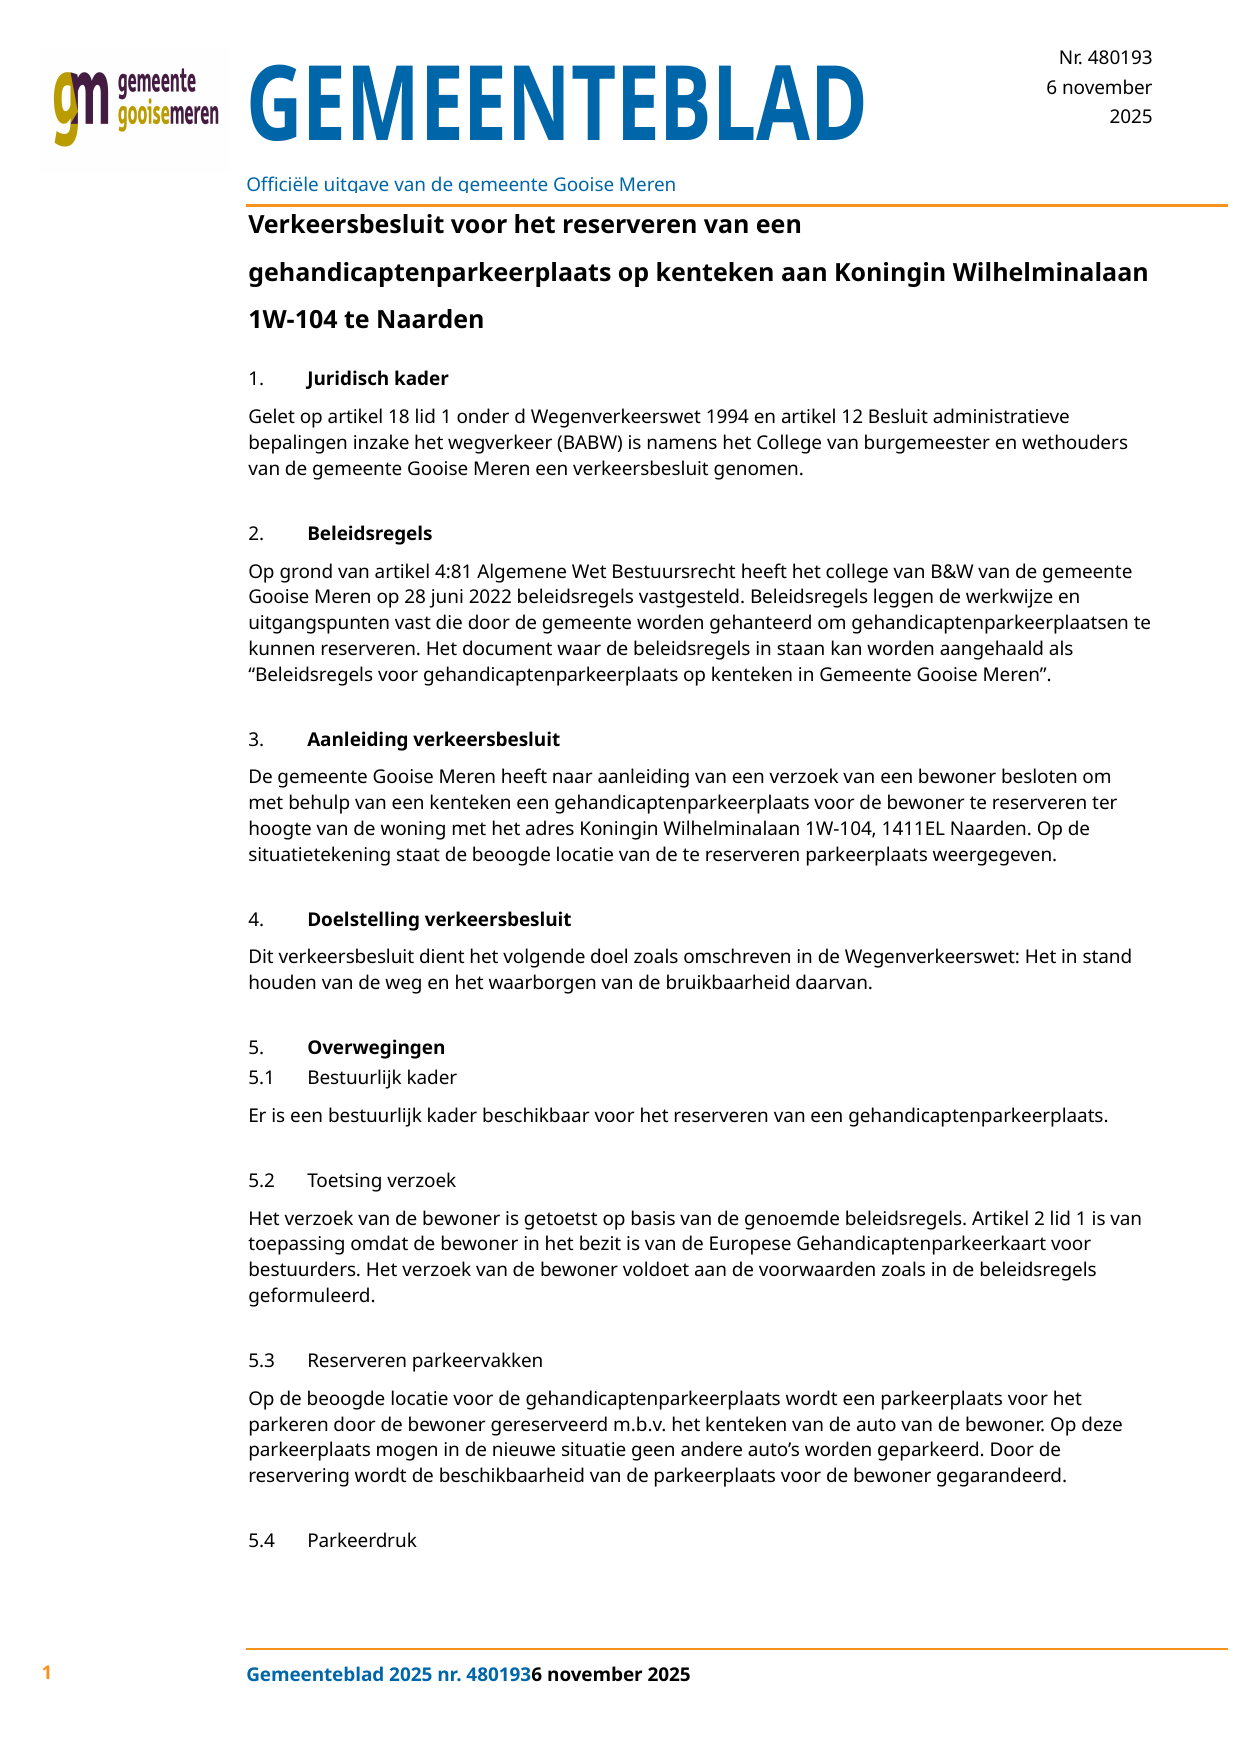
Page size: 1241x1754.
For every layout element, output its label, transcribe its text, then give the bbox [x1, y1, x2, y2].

list Aanleiding verkeersbesluit [248, 726, 1152, 751]
text Er is een bestuurlijk kader beschikbaar voor het reserveren van een gehandicaptenparkeerplaats. [248, 1102, 1152, 1128]
list Juridisch kader [248, 366, 1152, 391]
text Het verzoek van de bewoner is getoetst op basis van de genoemde beleidsregels. Artikel 2 lid 1 is van toepassing omdat de bewoner in het bezit is van de Europese Gehandicaptenparkeerkaart voor bestuurders. Het verzoek van de bewoner voldoet aan de voorwaarden zoals in de beleidsregels geformuleerd. [248, 1205, 1152, 1308]
picture [41, 47, 231, 172]
list Bestuurlijk kader [248, 1064, 1152, 1090]
text Gelet op artikel 18 lid 1 onder d Wegenverkeerswet 1994 en artikel 12 Besluit administratieve bepalingen inzake het wegverkeer (BABW) is namens het College van burgemeester en wethouders van de gemeente Gooise Meren een verkeersbesluit genomen. [248, 403, 1152, 481]
text Op grond van artikel 4:81 Algemene Wet Bestuursrecht heeft het college van B&W van de gemeente Gooise Meren op 28 juni 2022 beleidsregels vastgesteld. Beleidsregels leggen de werkwijze en uitgangspunten vast die door de gemeente worden gehanteerd om gehandicaptenparkeerplaatsen te kunnen reserveren. Het document waar de beleidsregels in staan kan worden aangehaald als “Beleidsregels voor gehandicaptenparkeerplaats op kenteken in Gemeente Gooise Meren”. [248, 558, 1152, 686]
list Parkeerdruk [248, 1527, 1152, 1553]
list Reserveren parkeervakken [248, 1347, 1152, 1373]
list Toetsing verzoek [248, 1167, 1152, 1193]
text Verkeersbesluit voor het reserveren van een gehandicaptenparkeerplaats op kenteken aan Koningin Wilhelminalaan 1W-104 te Naarden [248, 207, 1152, 336]
text De gemeente Gooise Meren heeft naar aanleiding van een verzoek van een bewoner besloten om met behulp van een kenteken een gehandicaptenparkeerplaats voor de bewoner te reserveren ter hoogte van de woning met het adres Koningin Wilhelminalaan 1W-104, 1411EL Naarden. Op de situatietekening staat de beoogde locatie van de te reserveren parkeerplaats weergegeven. [248, 764, 1152, 867]
text Dit verkeersbesluit dient het volgende doel zoals omschreven in de Wegenverkeerswet: Het in stand houden van de weg en het waarborgen van de bruikbaarheid daarvan. [248, 944, 1152, 995]
text Op de beoogde locatie voor de gehandicaptenparkeerplaats wordt een parkeerplaats voor het parkeren door de bewoner gereserveerd m.b.v. het kenteken van de auto van de bewoner. Op deze parkeerplaats mogen in de nieuwe situatie geen andere auto’s worden geparkeerd. Door de reservering wordt de beschikbaarheid van de parkeerplaats voor de bewoner gegarandeerd. [248, 1385, 1152, 1488]
list Doelstelling verkeersbesluit [248, 906, 1152, 932]
list Beleidsregels [248, 520, 1152, 546]
list Overwegingen [248, 1034, 1152, 1060]
